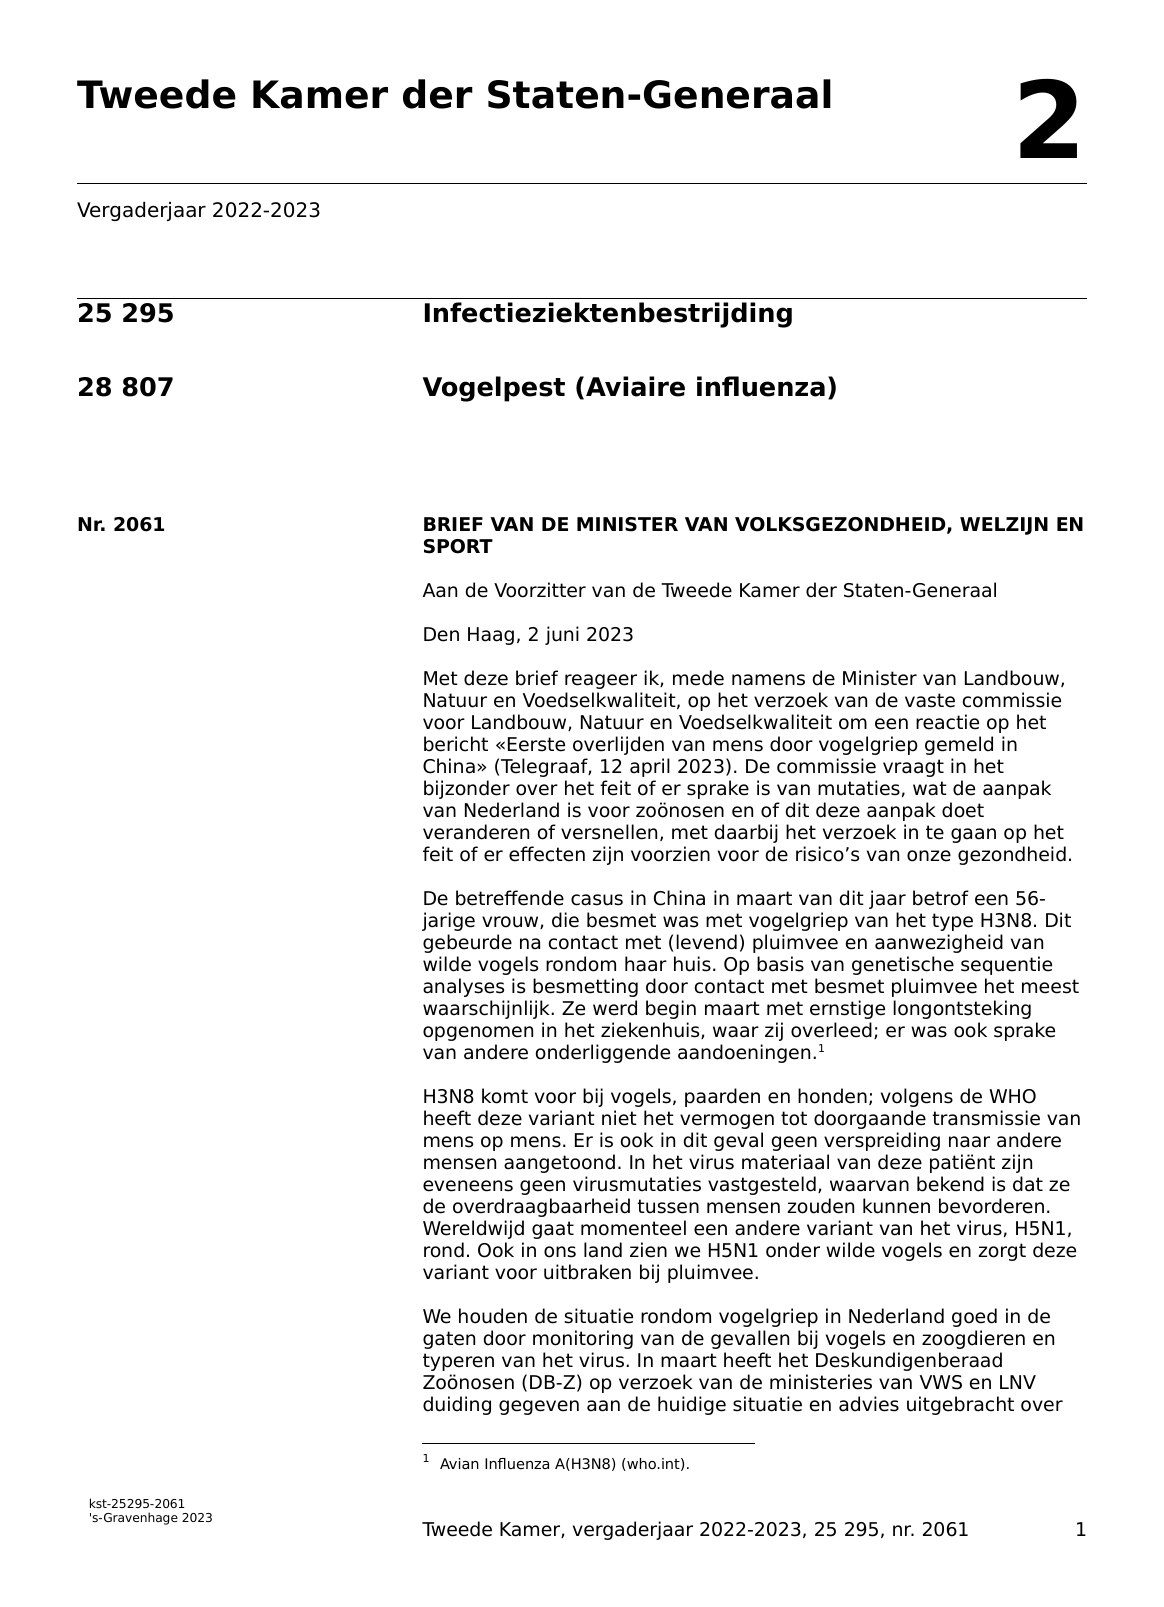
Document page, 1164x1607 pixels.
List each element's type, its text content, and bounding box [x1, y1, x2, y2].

table_header Tweede Kamer der Staten-Generaal [77, 59, 886, 183]
text 's-Gravenhage 2023 [88, 1511, 323, 1525]
text Aan de Voorzitter van de Tweede Kamer der Staten-Generaal [422, 580, 1087, 602]
text Avian Influenza A(H3N8) (who.int). [422, 1452, 1087, 1474]
text De betreffende casus in China in maart van dit jaar betrof een 56-jarige vrouw, die besmet was met vogelgriep van het type H3N8. Dit gebeurde na contact met (levend) pluimvee en aanwezigheid van wilde vogels rondom haar huis. Op basis van genetische sequentie analyses is besmetting door contact met besmet pluimvee het meest waarschijnlijk. Ze werd begin maart met ernstige longontsteking opgenomen in het ziekenhuis, waar zij overleed; er was ook sprake van andere onderliggende aandoeningen. [422, 888, 1087, 1064]
text H3N8 komt voor bij vogels, paarden en honden; volgens de WHO heeft deze variant niet het vermogen tot doorgaande transmissie van mens op mens. Er is ook in dit geval geen verspreiding naar andere mensen aangetoond. In het virus materiaal van deze patiënt zijn eveneens geen virusmutaties vastgesteld, waarvan bekend is dat ze de overdraagbaarheid tussen mensen zouden kunnen bevorderen. Wereldwijd gaat momenteel een andere variant van het virus, H5N1, rond. Ook in ons land zien we H5N1 onder wilde vogels en zorgt deze variant voor uitbraken bij pluimvee. [422, 1086, 1087, 1284]
text kst-25295-2061 [88, 1497, 323, 1511]
subtitle 25 295 Infectieziektenbestrijding [77, 299, 1087, 329]
text We houden de situatie rondom vogelgriep in Nederland goed in de gaten door monitoring van de gevallen bij vogels en zoogdieren en typeren van het virus. In maart heeft het Deskundigenberaad Zoönosen (DB-Z) op verzoek van de ministeries van VWS en LNV duiding gegeven aan de huidige situatie en advies uitgebracht over [422, 1306, 1087, 1416]
text Met deze brief reageer ik, mede namens de Minister van Landbouw, Natuur en Voedselkwaliteit, op het verzoek van de vaste commissie voor Landbouw, Natuur en Voedselkwaliteit om een reactie op het bericht «Eerste overlijden van mens door vogelgriep gemeld in China» (Telegraaf, 12 april 2023). De commissie vraagt in het bijzonder over het feit of er sprake is van mutaties, wat de aanpak van Nederland is voor zoönosen en of dit deze aanpak doet veranderen of versnellen, met daarbij het verzoek in te gaan op het feit of er effecten zijn voorzien voor de risico’s van onze gezondheid. [422, 668, 1087, 866]
table_header 2 [886, 59, 1087, 183]
text Den Haag, 2 juni 2023 [422, 624, 1087, 646]
subtitle 28 807 Vogelpest (Aviaire influenza) [77, 373, 1087, 403]
table_cell Vergaderjaar 2022-2023 [77, 184, 1087, 298]
subtitle Nr. 2061 BRIEF VAN DE MINISTER VAN VOLKSGEZONDHEID, WELZIJN EN SPORT [77, 514, 1087, 558]
